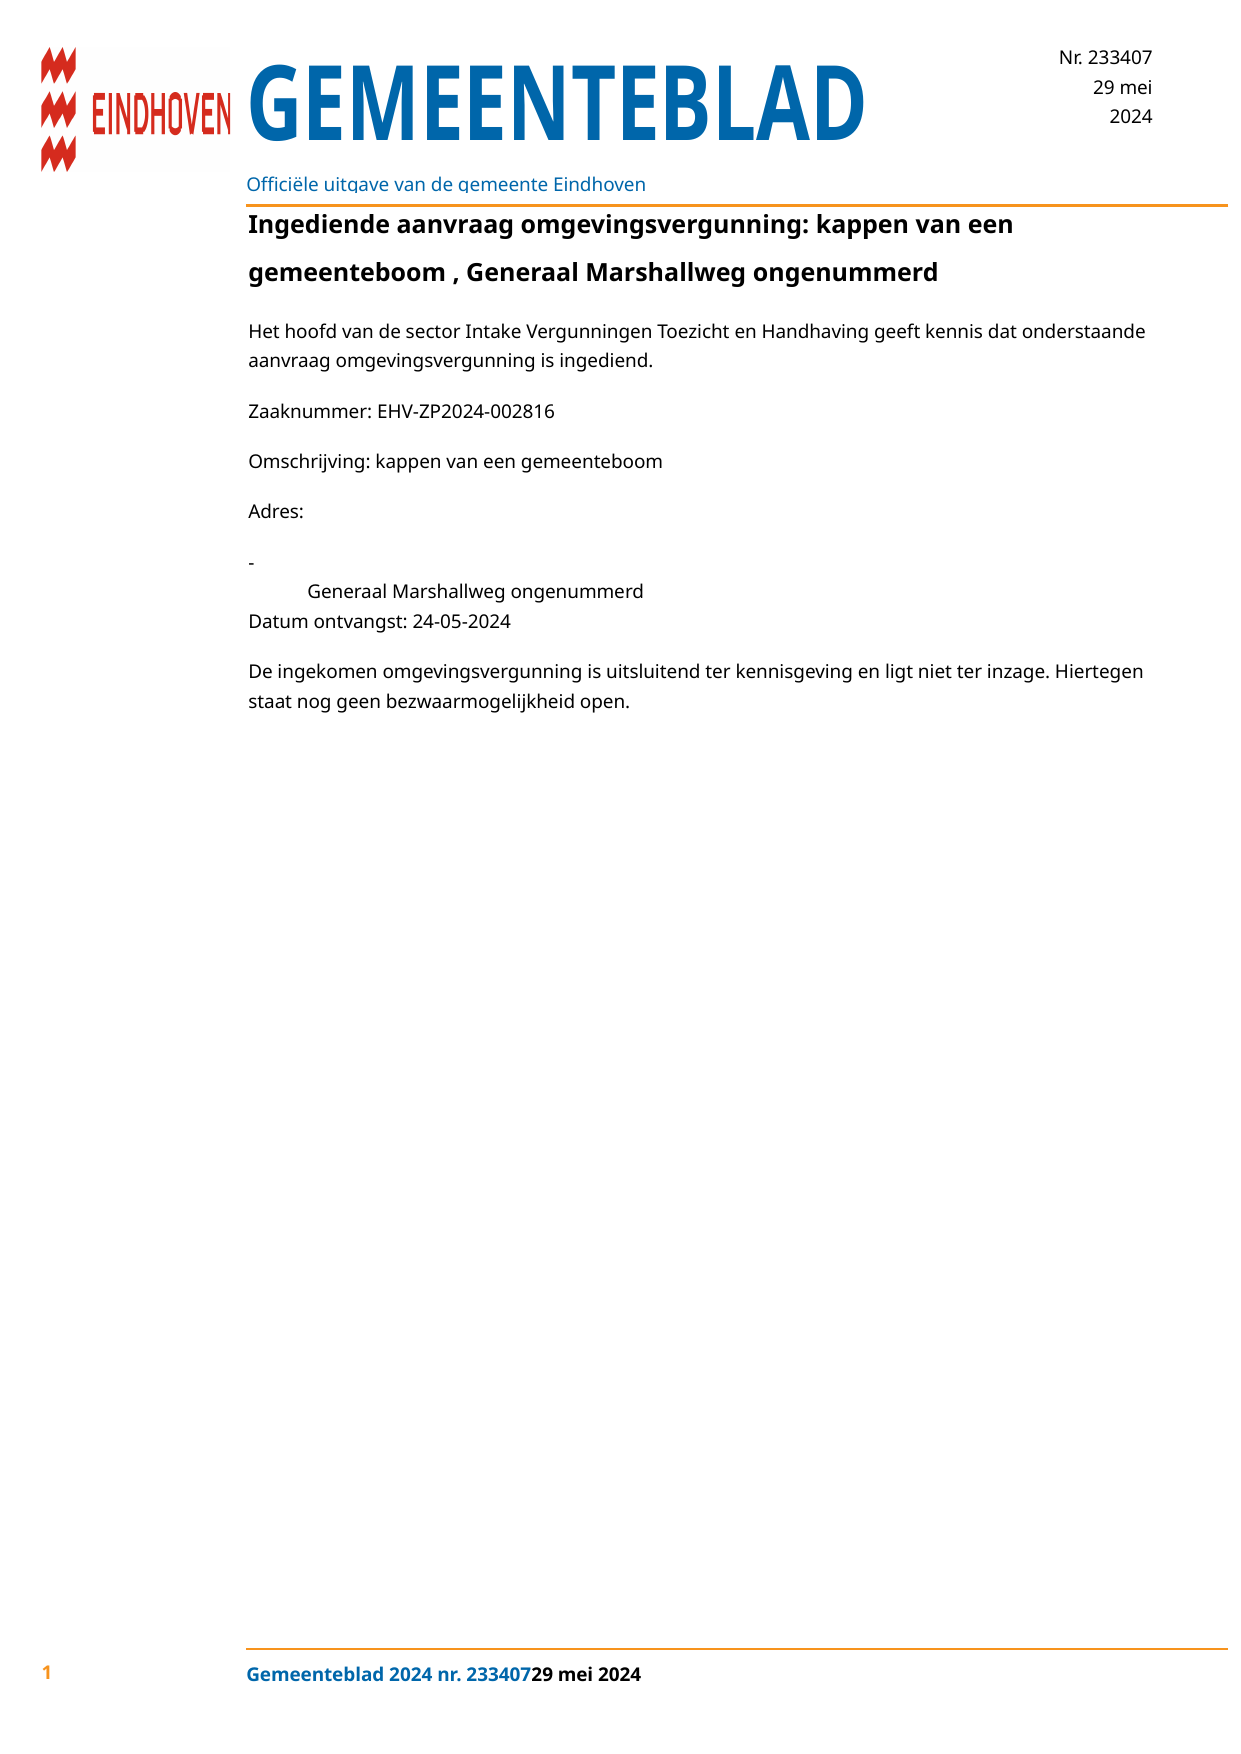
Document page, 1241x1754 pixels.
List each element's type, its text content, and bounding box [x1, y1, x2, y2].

text Adres: [248, 499, 1152, 524]
text Ingediende aanvraag omgevingsvergunning: kappen van een gemeenteboom , Generaal Marshallweg ongenummerd [248, 207, 1152, 288]
picture [41, 47, 231, 172]
text Datum ontvangst: 24-05-2024 [248, 608, 1152, 634]
text Omschrijving: kappen van een gemeenteboom [248, 448, 1152, 474]
text De ingekomen omgevingsvergunning is uitsluitend ter kennisgeving en ligt niet ter inzage. Hiertegen staat nog geen bezwaarmogelijkheid open. [248, 659, 1152, 714]
text Het hoofd van de sector Intake Vergunningen Toezicht en Handhaving geeft kennis dat onderstaande aanvraag omgevingsvergunning is ingediend. [248, 318, 1152, 373]
list Generaal Marshallweg ongenummerd [248, 579, 1152, 604]
text Zaaknummer: EHV-ZP2024-002816 [248, 398, 1152, 424]
